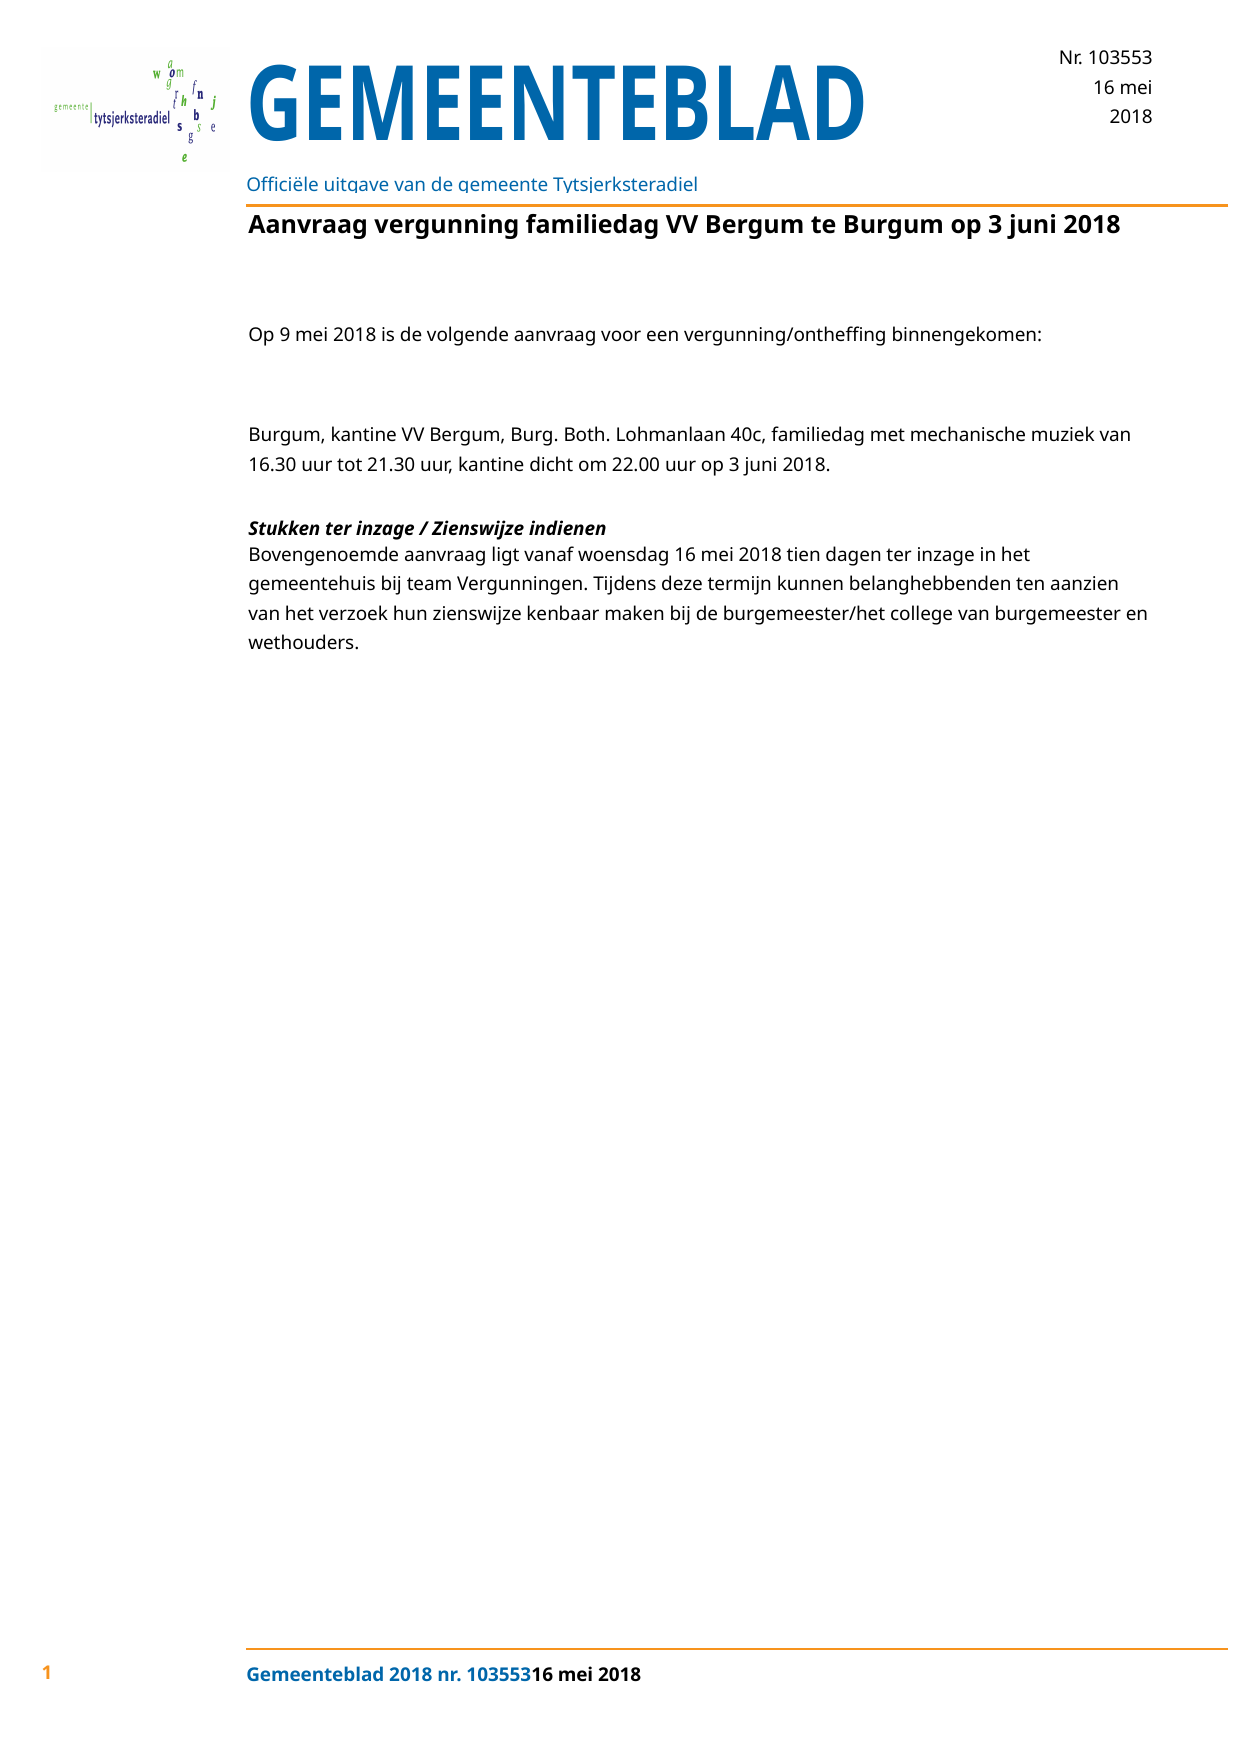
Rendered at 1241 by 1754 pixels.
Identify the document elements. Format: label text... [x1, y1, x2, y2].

text Stukken ter inzage / Zienswijze indienen [248, 515, 1152, 541]
text Bovengenoemde aanvraag ligt vanaf woensdag 16 mei 2018 tien dagen ter inzage in het gemeentehuis bij team Vergunningen. Tijdens deze termijn kunnen belanghebbenden ten aanzien van het verzoek hun zienswijze kenbaar maken bij de burgemeester/het college van burgemeester en wethouders. [248, 541, 1152, 655]
text Aanvraag vergunning familiedag VV Bergum te Burgum op 3 juni 2018 [248, 207, 1152, 241]
text Op 9 mei 2018 is de volgende aanvraag voor een vergunning/ontheffing binnengekomen: [248, 321, 1152, 346]
picture [41, 47, 231, 172]
text Burgum, kantine VV Bergum, Burg. Both. Lohmanlaan 40c, familiedag met mechanische muziek van 16.30 uur tot 21.30 uur, kantine dicht om 22.00 uur op 3 juni 2018. [248, 422, 1152, 477]
